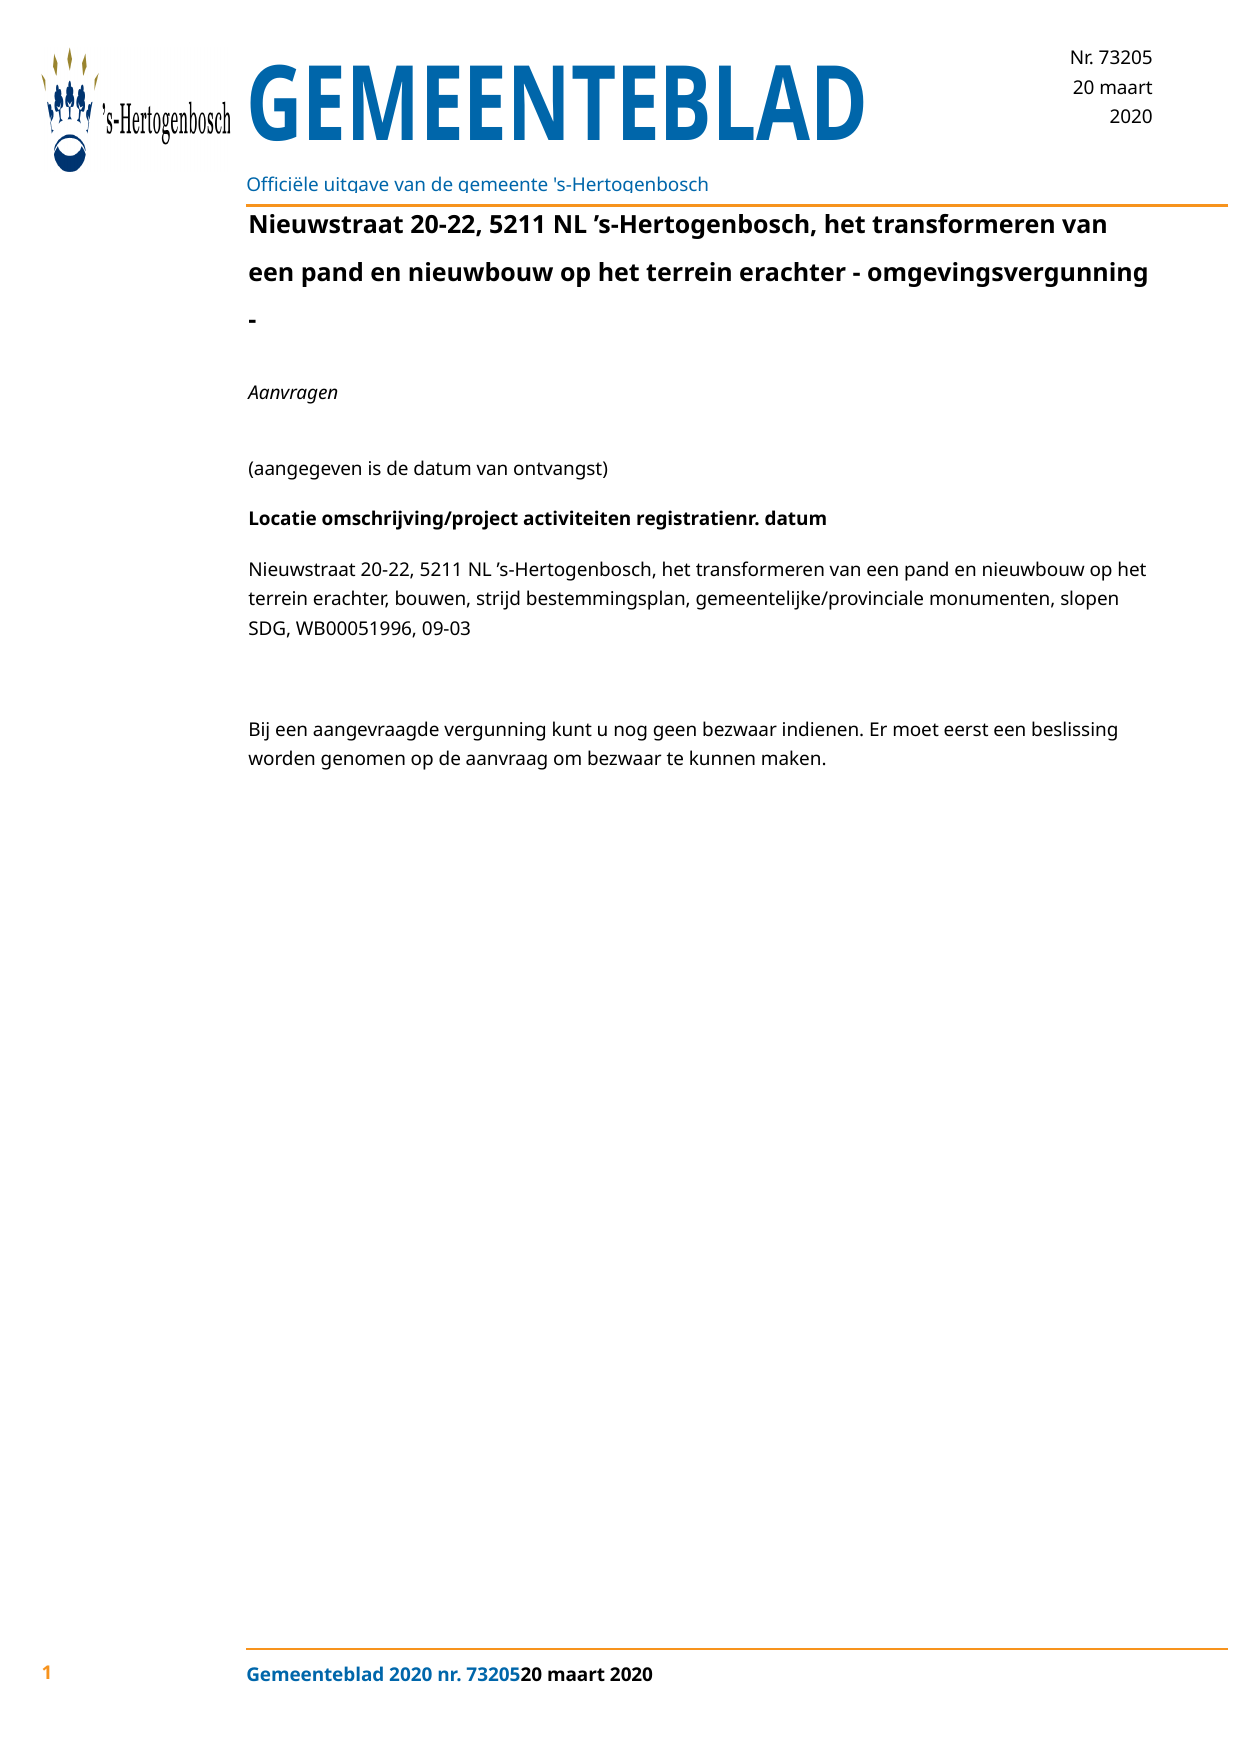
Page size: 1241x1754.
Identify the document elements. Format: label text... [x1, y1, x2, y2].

text Nieuwstraat 20-22, 5211 NL ’s-Hertogenbosch, het transformeren van een pand en nieuwbouw op het terrein erachter, bouwen, strijd bestemmingsplan, gemeentelijke/provinciale monumenten, slopen SDG, WB00051996, 09-03 [248, 556, 1152, 641]
text Nieuwstraat 20-22, 5211 NL ’s-Hertogenbosch, het transformeren van een pand en nieuwbouw op het terrein erachter - omgevingsvergunning - [248, 207, 1152, 336]
picture [41, 47, 231, 172]
text Locatie omschrijving/project activiteiten registratienr. datum [248, 506, 1152, 531]
text (aangegeven is de datum van ontvangst) [248, 455, 1152, 481]
text Aanvragen [248, 379, 1152, 405]
text Bij een aangevraagde vergunning kunt u nog geen bezwaar indienen. Er moet eerst een beslissing worden genomen op de aanvraag om bezwaar te kunnen maken. [248, 716, 1152, 771]
